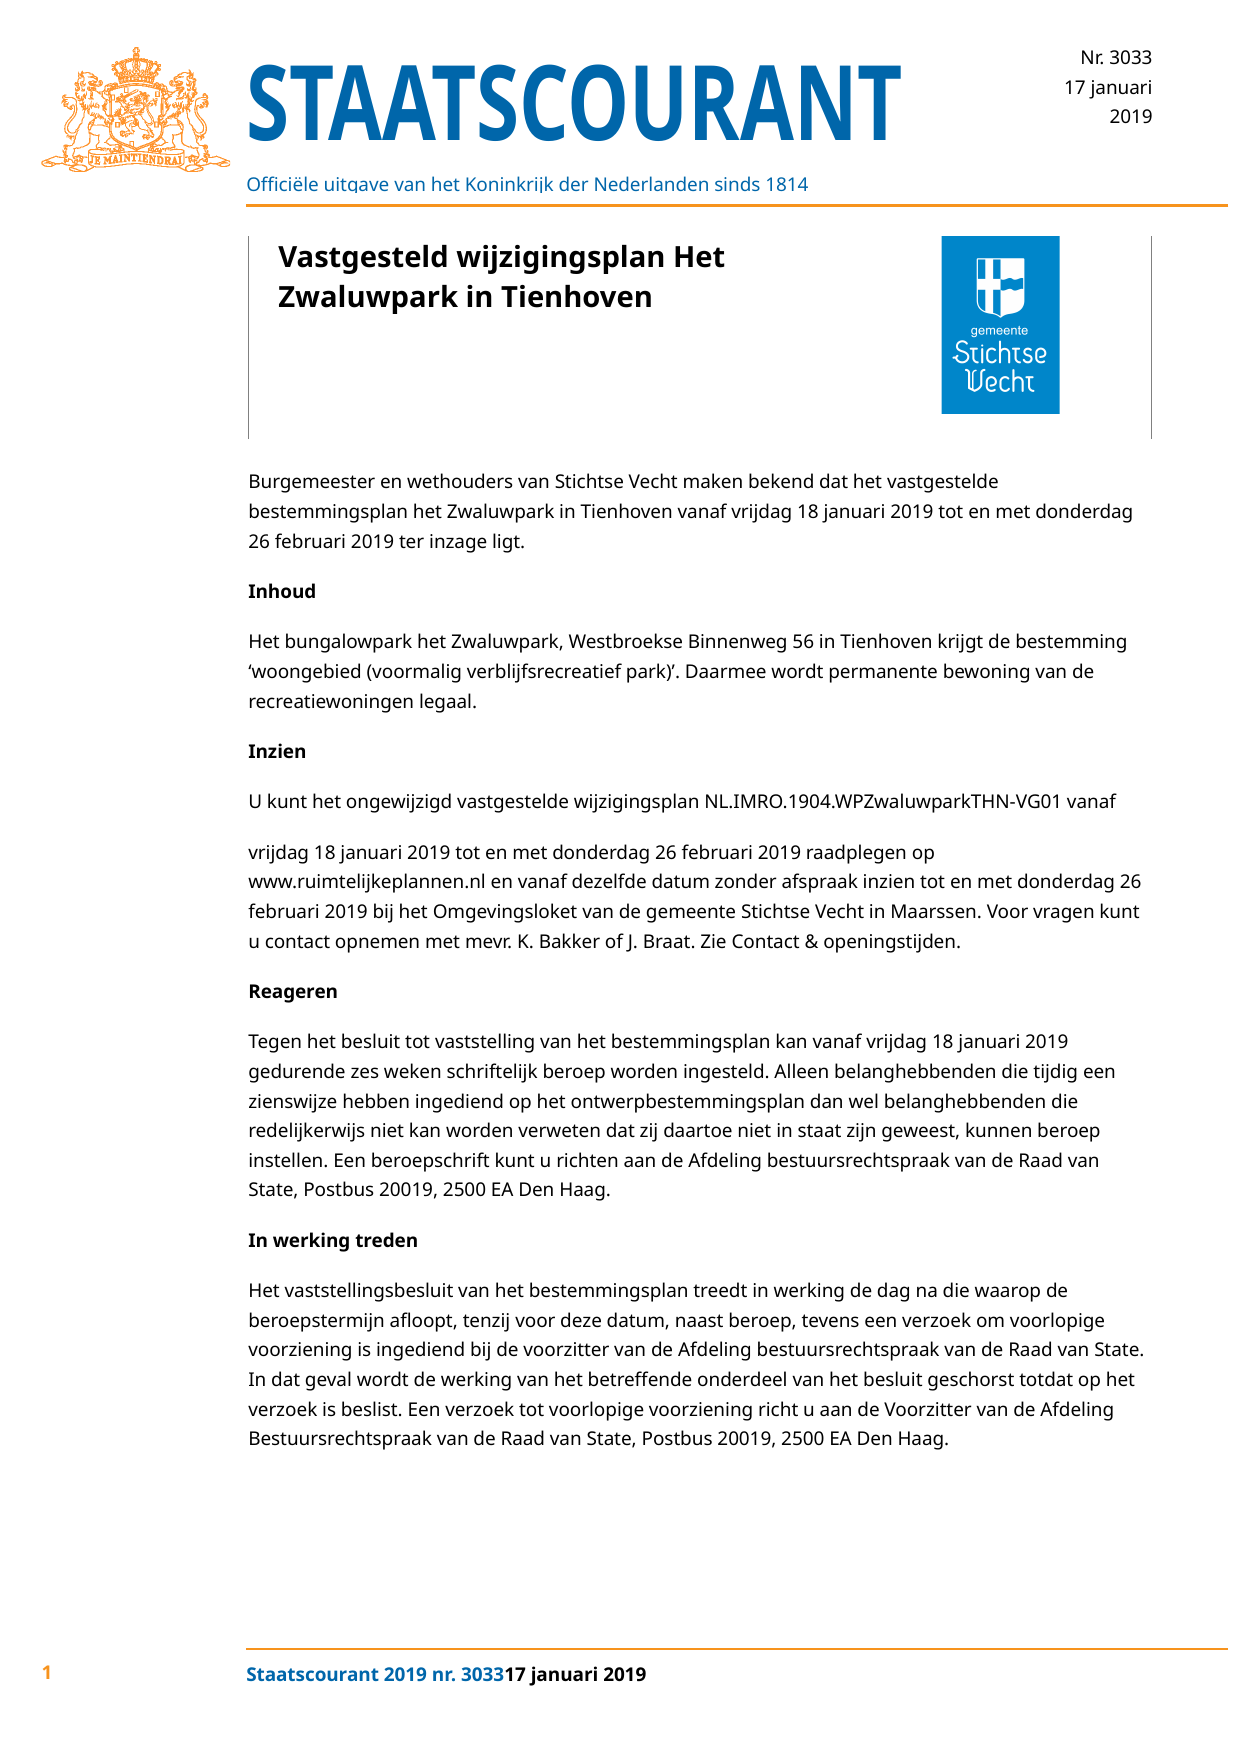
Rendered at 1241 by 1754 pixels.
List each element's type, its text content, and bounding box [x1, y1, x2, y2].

picture [971, 348, 977, 359]
text U kunt het ongewijzigd vastgestelde wijzigingsplan NL.IMRO.1904.WPZwaluwparkTHN-VG01 vanaf [248, 789, 1152, 814]
picture [1027, 377, 1032, 389]
text Inzien [248, 738, 1152, 764]
table_header [850, 236, 941, 413]
table_header [850, 414, 1151, 439]
text vrijdag 18 januari 2019 tot en met donderdag 26 februari 2019 raadplegen op www.ruimtelijkeplannen.nl en vanaf dezelfde datum zonder afspraak inzien tot en met donderdag 26 februari 2019 bij het Omgevingsloket van de gemeente Stichtse Vecht in Maarssen. Voor vragen kunt u contact opnemen met mevr. K. Bakker of J. Braat. Zie Contact & openingstijden. [248, 839, 1152, 953]
picture [41, 47, 231, 172]
picture [1013, 370, 1020, 391]
picture [1001, 259, 1024, 279]
picture [977, 259, 1000, 313]
text Reageren [248, 978, 1152, 1004]
table_header [1060, 236, 1151, 413]
text In werking treden [248, 1227, 1152, 1253]
text Inhoud [248, 578, 1152, 604]
text Tegen het besluit tot vaststelling van het bestemmingsplan kan vanaf vrijdag 18 januari 2019 gedurende zes weken schriftelijk beroep worden ingesteld. Alleen belanghebbenden die tijdig een zienswijze hebben ingediend op het ontwerpbestemmingsplan dan wel belanghebbenden die redelijkerwijs niet kan worden verweten dat zij daartoe niet in staat zijn geweest, kunnen beroep instellen. Een beroepschrift kunt u richten aan de Afdeling bestuursrechtspraak van de Raad van State, Postbus 20019, 2500 EA Den Haag. [248, 1029, 1152, 1202]
text Het bungalowpark het Zwaluwpark, Westbroekse Binnenweg 56 in Tienhoven krijgt de bestemming ‘woongebied (voormalig verblijfsrecreatief park)’. Daarmee wordt permanente bewoning van de recreatiewoningen legaal. [248, 629, 1152, 713]
text Burgemeester en wethouders van Stichtse Vecht maken bekend dat het vastgestelde bestemmingsplan het Zwaluwpark in Tienhoven vanaf vrijdag 18 januari 2019 tot en met donderdag 26 februari 2019 ter inzage ligt. [248, 469, 1152, 553]
table_header Vastgesteld wijzigingsplan Het Zwaluwpark in Tienhoven [249, 236, 850, 439]
picture [1013, 348, 1019, 359]
picture [1000, 289, 1024, 317]
text Het vaststellingsbesluit van het bestemmingsplan treedt in werking de dag na die waarop de beroepstermijn afloopt, tenzij voor deze datum, naast beroep, tevens een verzoek om voorlopige voorziening is ingediend bij de voorzitter van de Afdeling bestuursrechtspraak van de Raad van State. In dat geval wordt de werking van het betreffende onderdeel van het besluit geschorst totdat op het verzoek is beslist. Een verzoek tot voorlopige voorziening richt u aan de Voorzitter van de Afdeling Bestuursrechtspraak van de Raad van State, Postbus 20019, 2500 EA Den Haag. [248, 1277, 1152, 1451]
